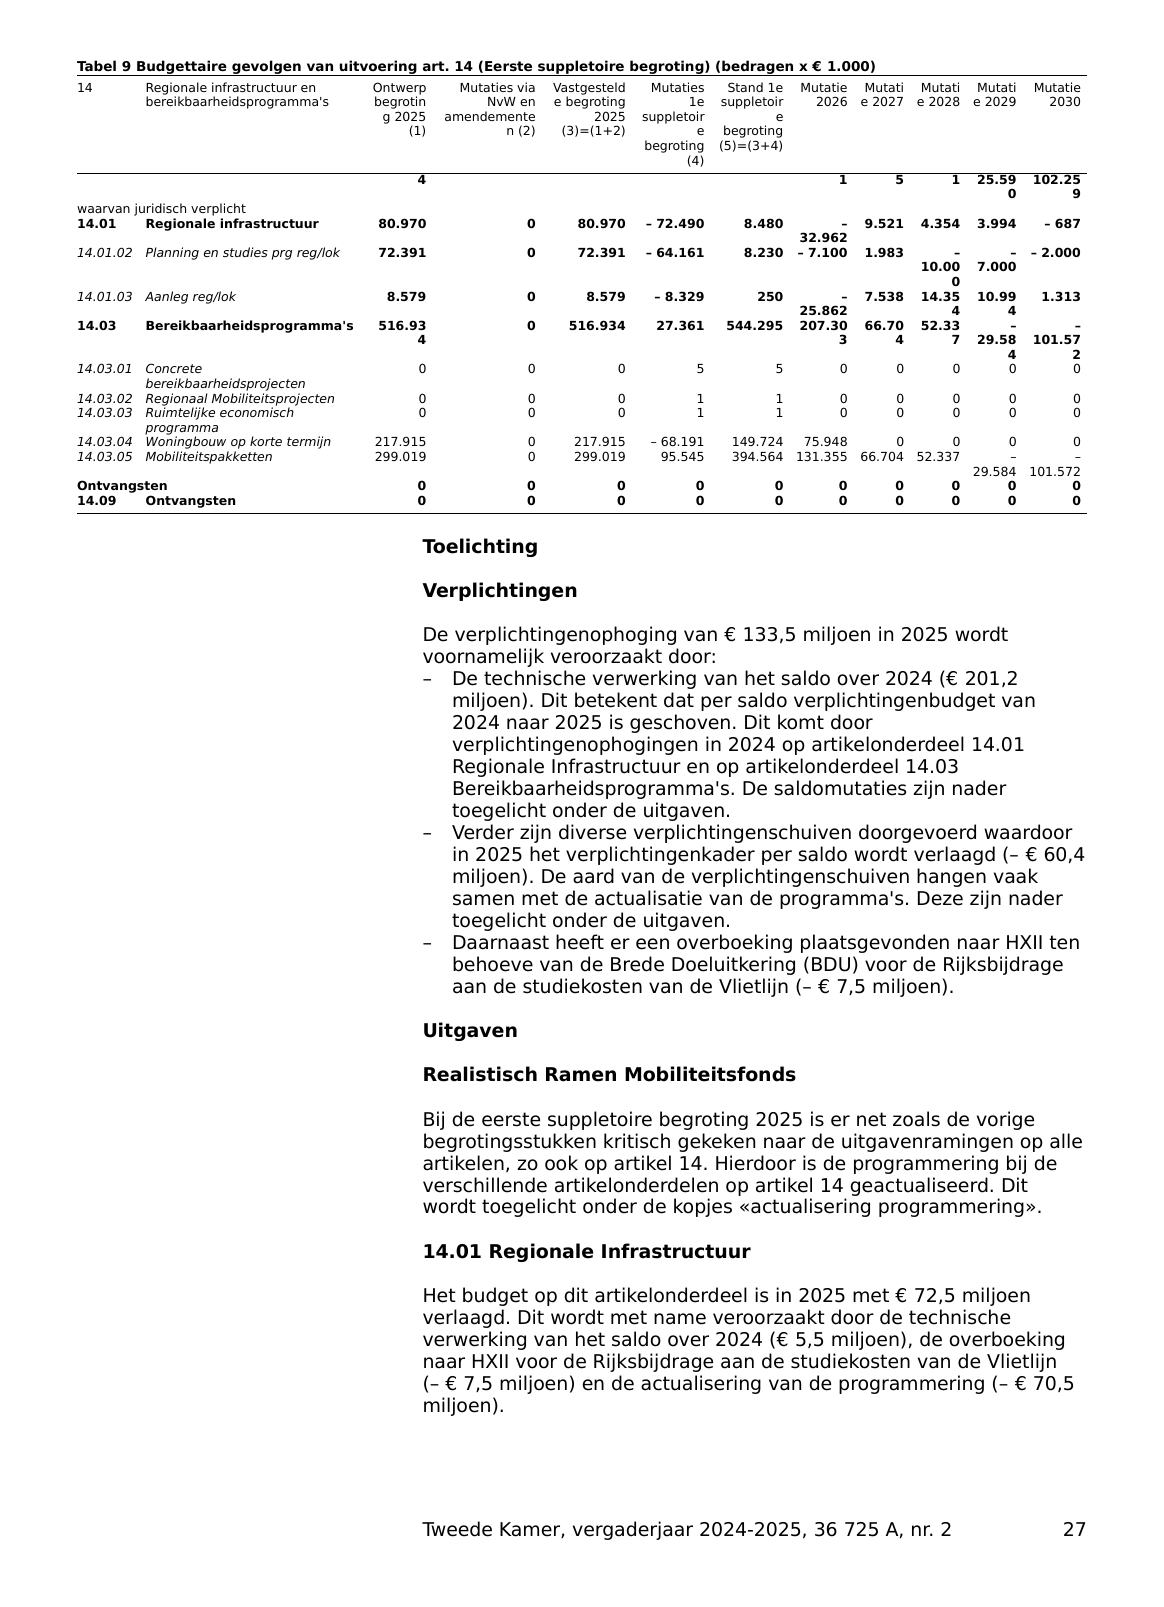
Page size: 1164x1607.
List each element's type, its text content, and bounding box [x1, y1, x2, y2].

table_cell [631, 202, 710, 216]
table_cell Mutatie 2026 [789, 76, 853, 173]
table_cell 0 [966, 479, 1022, 493]
table_cell – 29.584 [966, 319, 1022, 362]
table_cell 14.03.03 [77, 406, 139, 435]
table_cell 102.259 [1022, 174, 1087, 202]
table_cell 0 [365, 479, 432, 493]
table_cell 1 [631, 391, 710, 406]
table_cell 0 [710, 494, 789, 513]
table_cell 10.994 [966, 289, 1022, 318]
text Bij de eerste suppletoire begroting 2025 is er net zoals de vorige begrotingsstukken kritisch gekeken naar de uitgavenramingen op alle artikelen, zo ook op artikel 14. Hierdoor is de programmering bij de verschillende artikelonderdelen op artikel 14 geactualiseerd. Dit wordt toegelicht onder de kopjes «actualisering programmering». [422, 1108, 1087, 1218]
subtitle Verplichtingen [422, 580, 1087, 602]
table_cell Bereikbaarheidsprogramma's [139, 319, 364, 362]
table_cell 0 [541, 406, 631, 435]
table_cell Mutatie 2028 [910, 76, 966, 173]
table_cell 0 [1022, 406, 1087, 435]
table_cell 80.970 [365, 216, 432, 246]
table_cell [710, 202, 789, 216]
table_cell 4.354 [910, 216, 966, 246]
table_cell 14 [77, 76, 139, 173]
table_cell [77, 174, 364, 202]
table_cell 7.538 [853, 289, 910, 318]
table_cell Regionale infrastructuur [139, 216, 364, 246]
table_cell 9.521 [853, 216, 910, 246]
table_cell 0 [541, 494, 631, 513]
table_cell 0 [1022, 479, 1087, 493]
table_cell 0 [365, 362, 432, 391]
table_cell 0 [966, 391, 1022, 406]
table_cell – 64.161 [631, 246, 710, 289]
table_cell 5 [710, 362, 789, 391]
table_cell [789, 202, 853, 216]
table_cell 14.01.02 [77, 246, 139, 289]
table_cell 0 [631, 494, 710, 513]
table_cell 0 [910, 362, 966, 391]
table_cell 0 [853, 391, 910, 406]
table_cell Ontwerpbegroting 2025 (1) [365, 76, 432, 173]
table_cell 0 [432, 362, 541, 391]
text – De technische verwerking van het saldo over 2024 (€ 201,2 miljoen). Dit betekent dat per saldo verplichtingenbudget van 2024 naar 2025 is geschoven. Dit komt door verplichtingenophogingen in 2024 op artikelonderdeel 14.01 Regionale Infrastructuur en op artikelonderdeel 14.03 Bereikbaarheidsprogramma's. De saldomutaties zijn nader toegelicht onder de uitgaven. [422, 668, 1087, 822]
table_cell 0 [365, 406, 432, 435]
table_cell 0 [910, 391, 966, 406]
table_cell Mutatie 2030 [1022, 76, 1087, 173]
table_cell 4 [365, 174, 432, 202]
table_header Tabel 9 Budgettaire gevolgen van uitvoering art. 14 (Eerste suppletoire begroting) (bedragen x € 1.000) [77, 59, 1087, 75]
table_cell 0 [432, 494, 541, 513]
table_cell 72.391 [541, 246, 631, 289]
table_cell – 8.329 [631, 289, 710, 318]
table_cell – 29.584 [966, 450, 1022, 479]
table_cell 0 [789, 479, 853, 493]
table_cell 217.915 [365, 435, 432, 450]
table_cell 72.391 [365, 246, 432, 289]
table_cell – 7.000 [966, 246, 1022, 289]
table_cell – 72.490 [631, 216, 710, 246]
table_cell Ontvangsten [139, 494, 364, 513]
table_cell Ontvangsten [77, 479, 364, 493]
table_cell [365, 202, 432, 216]
table_cell 0 [1022, 494, 1087, 513]
table_cell 0 [853, 406, 910, 435]
table_cell 0 [432, 289, 541, 318]
table_cell 8.480 [710, 216, 789, 246]
table_cell 14.03.05 [77, 450, 139, 479]
table_cell 0 [432, 406, 541, 435]
table_cell 95.545 [631, 450, 710, 479]
table_cell 0 [910, 406, 966, 435]
table_cell [541, 174, 631, 202]
table_cell 27.361 [631, 319, 710, 362]
table_cell 0 [432, 319, 541, 362]
table_cell 0 [432, 391, 541, 406]
table_cell 250 [710, 289, 789, 318]
subtitle 14.01 Regionale Infrastructuur [422, 1241, 1087, 1263]
table_cell 0 [910, 479, 966, 493]
table_cell Mobiliteitspakketten [139, 450, 364, 479]
table_cell 14.03 [77, 319, 139, 362]
table_cell 80.970 [541, 216, 631, 246]
table_cell 0 [365, 391, 432, 406]
table_cell – 10.000 [910, 246, 966, 289]
table_cell 8.579 [365, 289, 432, 318]
table_cell [710, 174, 789, 202]
table_cell 1 [631, 406, 710, 435]
table_cell 0 [541, 479, 631, 493]
table_cell 14.354 [910, 289, 966, 318]
table_cell 0 [789, 391, 853, 406]
table_cell 1.983 [853, 246, 910, 289]
table_cell 52.337 [910, 319, 966, 362]
table_cell 25.590 [966, 174, 1022, 202]
table_cell 52.337 [910, 450, 966, 479]
table_cell 0 [432, 435, 541, 450]
table_cell [1022, 202, 1087, 216]
table_cell 207.303 [789, 319, 853, 362]
table_cell 0 [789, 494, 853, 513]
text Het budget op dit artikelonderdeel is in 2025 met € 72,5 miljoen verlaagd. Dit wordt met name veroorzaakt door de technische verwerking van het saldo over 2024 (€ 5,5 miljoen), de overboeking naar HXII voor de Rijksbijdrage aan de studiekosten van de Vlietlijn (– € 7,5 miljoen) en de actualisering van de programmering (– € 70,5 miljoen). [422, 1285, 1087, 1417]
table_cell 5 [853, 174, 910, 202]
table_cell 0 [1022, 435, 1087, 450]
table_cell 0 [365, 494, 432, 513]
table_cell Ruimtelijke economisch programma [139, 406, 364, 435]
table_cell 0 [910, 494, 966, 513]
table_cell 299.019 [365, 450, 432, 479]
table_cell [966, 202, 1022, 216]
table_cell 0 [789, 406, 853, 435]
table_cell [853, 202, 910, 216]
table_cell [910, 202, 966, 216]
table_cell 14.01.03 [77, 289, 139, 318]
subtitle Realistisch Ramen Mobiliteitsfonds [422, 1064, 1087, 1086]
table_cell Regionaal Mobiliteitsprojecten [139, 391, 364, 406]
table_cell Mutatie 2029 [966, 76, 1022, 173]
table_cell 0 [541, 391, 631, 406]
text – Daarnaast heeft er een overboeking plaatsgevonden naar HXII ten behoeve van de Brede Doeluitkering (BDU) voor de Rijksbijdrage aan de studiekosten van de Vlietlijn (– € 7,5 miljoen). [422, 932, 1087, 998]
table_cell 66.704 [853, 319, 910, 362]
table_cell 0 [966, 494, 1022, 513]
table_cell 1 [710, 406, 789, 435]
table_cell 1.313 [1022, 289, 1087, 318]
table_cell Aanleg reg/lok [139, 289, 364, 318]
table_cell – 32.962 [789, 216, 853, 246]
table_cell 8.579 [541, 289, 631, 318]
table_cell 0 [432, 450, 541, 479]
table_cell Woningbouw op korte termijn [139, 435, 364, 450]
table_cell waarvan juridisch verplicht [77, 202, 364, 216]
table_cell – 101.572 [1022, 450, 1087, 479]
table_cell 0 [853, 435, 910, 450]
table_cell – 7.100 [789, 246, 853, 289]
table_cell 1 [910, 174, 966, 202]
table_cell Planning en studies prg reg/lok [139, 246, 364, 289]
text De verplichtingenophoging van € 133,5 miljoen in 2025 wordt voornamelijk veroorzaakt door: [422, 624, 1087, 668]
table_cell 0 [910, 435, 966, 450]
table_cell 0 [432, 246, 541, 289]
table_cell 0 [432, 479, 541, 493]
table_cell – 68.191 [631, 435, 710, 450]
table_cell 516.934 [365, 319, 432, 362]
table_cell 8.230 [710, 246, 789, 289]
table_cell [432, 202, 541, 216]
table_cell Mutaties via NvW en amendementen (2) [432, 76, 541, 173]
table_cell [631, 174, 710, 202]
table_cell 0 [853, 479, 910, 493]
table_cell 1 [789, 174, 853, 202]
table_cell Concrete bereikbaarheidsprojecten [139, 362, 364, 391]
subtitle Uitgaven [422, 1020, 1087, 1042]
table_cell 0 [1022, 391, 1087, 406]
table_cell 14.09 [77, 494, 139, 513]
subtitle Toelichting [422, 536, 1087, 558]
table_cell 3.994 [966, 216, 1022, 246]
table_cell – 101.572 [1022, 319, 1087, 362]
table_cell 5 [631, 362, 710, 391]
table_cell 14.01 [77, 216, 139, 246]
table_cell – 2.000 [1022, 246, 1087, 289]
table_cell 394.564 [710, 450, 789, 479]
table_cell 0 [1022, 362, 1087, 391]
table_cell 14.03.04 [77, 435, 139, 450]
table_cell 516.934 [541, 319, 631, 362]
table_cell 0 [966, 435, 1022, 450]
table_cell Regionale infrastructuur en bereikbaarheidsprogramma's [139, 76, 364, 173]
table_cell 0 [710, 479, 789, 493]
text – Verder zijn diverse verplichtingenschuiven doorgevoerd waardoor in 2025 het verplichtingenkader per saldo wordt verlaagd (– € 60,4 miljoen). De aard van de verplichtingenschuiven hangen vaak samen met de actualisatie van de programma's. Deze zijn nader toegelicht onder de uitgaven. [422, 822, 1087, 932]
table_cell 0 [853, 494, 910, 513]
table_cell 75.948 [789, 435, 853, 450]
table_cell 0 [432, 216, 541, 246]
table_cell 0 [541, 362, 631, 391]
table_cell 131.355 [789, 450, 853, 479]
table_cell 0 [853, 362, 910, 391]
table_cell 0 [631, 479, 710, 493]
table_cell 0 [966, 362, 1022, 391]
table_cell [541, 202, 631, 216]
table_cell Mutaties 1e suppletoire begroting (4) [631, 76, 710, 173]
table_cell – 25.862 [789, 289, 853, 318]
table_cell 149.724 [710, 435, 789, 450]
table_cell 1 [710, 391, 789, 406]
table_cell [432, 174, 541, 202]
table_cell 14.03.01 [77, 362, 139, 391]
table_cell 0 [966, 406, 1022, 435]
table_cell 14.03.02 [77, 391, 139, 406]
table_cell – 687 [1022, 216, 1087, 246]
table_cell 66.704 [853, 450, 910, 479]
table_cell 0 [789, 362, 853, 391]
table_cell Stand 1e suppletoire begroting (5)=(3+4) [710, 76, 789, 173]
table_cell 299.019 [541, 450, 631, 479]
table_cell 217.915 [541, 435, 631, 450]
table_cell Mutatie 2027 [853, 76, 910, 173]
table_cell Vastgestelde begroting 2025 (3)=(1+2) [541, 76, 631, 173]
table_cell 544.295 [710, 319, 789, 362]
